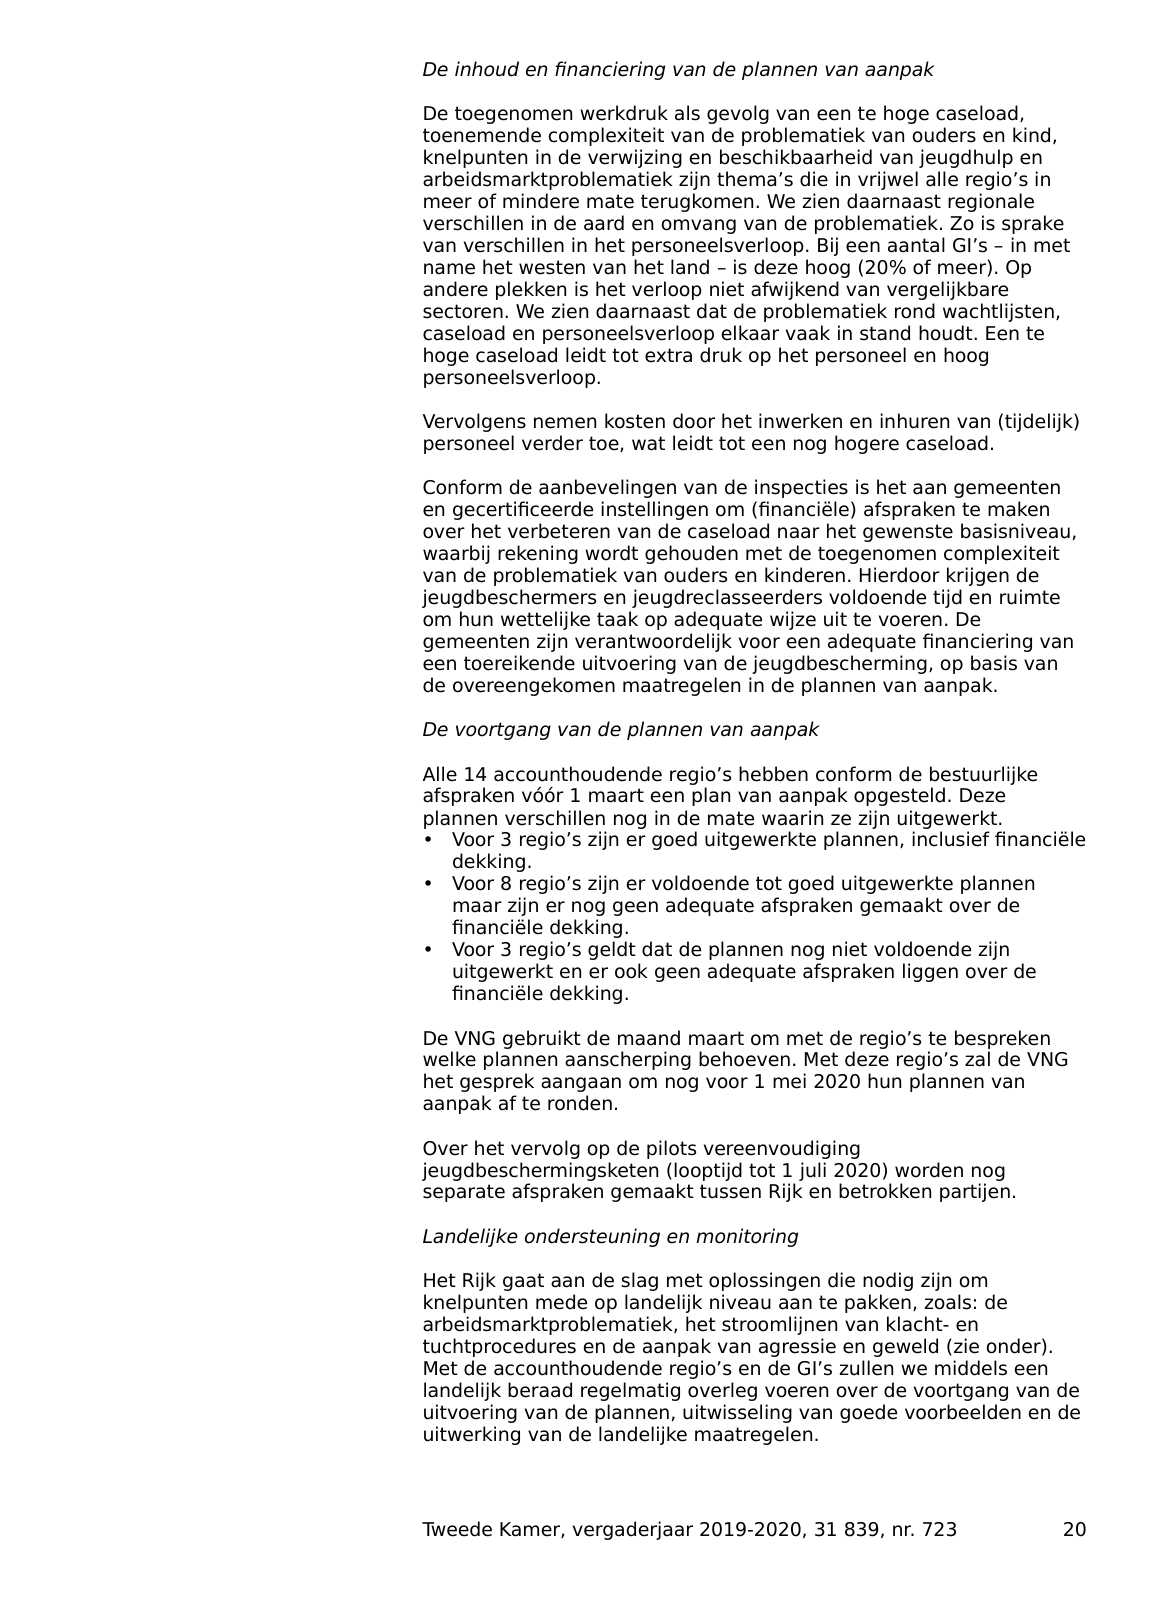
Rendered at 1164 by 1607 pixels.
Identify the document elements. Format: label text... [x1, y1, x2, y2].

text • Voor 3 regio’s geldt dat de plannen nog niet voldoende zijn uitgewerkt en er ook geen adequate afspraken liggen over de financiële dekking. [422, 939, 1087, 1005]
text De toegenomen werkdruk als gevolg van een te hoge caseload, toenemende complexiteit van de problematiek van ouders en kind, knelpunten in de verwijzing en beschikbaarheid van jeugdhulp en arbeidsmarktproblematiek zijn thema’s die in vrijwel alle regio’s in meer of mindere mate terugkomen. We zien daarnaast regionale verschillen in de aard en omvang van de problematiek. Zo is sprake van verschillen in het personeelsverloop. Bij een aantal GI’s – in met name het westen van het land – is deze hoog (20% of meer). Op andere plekken is het verloop niet afwijkend van vergelijkbare sectoren. We zien daarnaast dat de problematiek rond wachtlijsten, caseload en personeelsverloop elkaar vaak in stand houdt. Een te hoge caseload leidt tot extra druk op het personeel en hoog personeelsverloop. [422, 103, 1087, 389]
text Het Rijk gaat aan de slag met oplossingen die nodig zijn om knelpunten mede op landelijk niveau aan te pakken, zoals: de arbeidsmarktproblematiek, het stroomlijnen van klacht- en tuchtprocedures en de aanpak van agressie en geweld (zie onder). Met de accounthoudende regio’s en de GI’s zullen we middels een landelijk beraad regelmatig overleg voeren over de voortgang van de uitvoering van de plannen, uitwisseling van goede voorbeelden en de uitwerking van de landelijke maatregelen. [422, 1270, 1087, 1446]
subtitle De inhoud en financiering van de plannen van aanpak [422, 59, 1087, 81]
text Conform de aanbevelingen van de inspecties is het aan gemeenten en gecertificeerde instellingen om (financiële) afspraken te maken over het verbeteren van de caseload naar het gewenste basisniveau, waarbij rekening wordt gehouden met de toegenomen complexiteit van de problematiek van ouders en kinderen. Hierdoor krijgen de jeugdbeschermers en jeugdreclasseerders voldoende tijd en ruimte om hun wettelijke taak op adequate wijze uit te voeren. De gemeenten zijn verantwoordelijk voor een adequate financiering van een toereikende uitvoering van de jeugdbescherming, op basis van de overeengekomen maatregelen in de plannen van aanpak. [422, 477, 1087, 697]
subtitle Landelijke ondersteuning en monitoring [422, 1226, 1087, 1248]
text De VNG gebruikt de maand maart om met de regio’s te bespreken welke plannen aanscherping behoeven. Met deze regio’s zal de VNG het gesprek aangaan om nog voor 1 mei 2020 hun plannen van aanpak af te ronden. [422, 1027, 1087, 1115]
text Vervolgens nemen kosten door het inwerken en inhuren van (tijdelijk) personeel verder toe, wat leidt tot een nog hogere caseload. [422, 411, 1087, 455]
text Over het vervolg op de pilots vereenvoudiging jeugdbeschermingsketen (looptijd tot 1 juli 2020) worden nog separate afspraken gemaakt tussen Rijk en betrokken partijen. [422, 1137, 1087, 1203]
text • Voor 3 regio’s zijn er goed uitgewerkte plannen, inclusief financiële dekking. [422, 829, 1087, 873]
text • Voor 8 regio’s zijn er voldoende tot goed uitgewerkte plannen maar zijn er nog geen adequate afspraken gemaakt over de financiële dekking. [422, 873, 1087, 939]
subtitle De voortgang van de plannen van aanpak [422, 719, 1087, 741]
text Alle 14 accounthoudende regio’s hebben conform de bestuurlijke afspraken vóór 1 maart een plan van aanpak opgesteld. Deze plannen verschillen nog in de mate waarin ze zijn uitgewerkt. [422, 763, 1087, 829]
